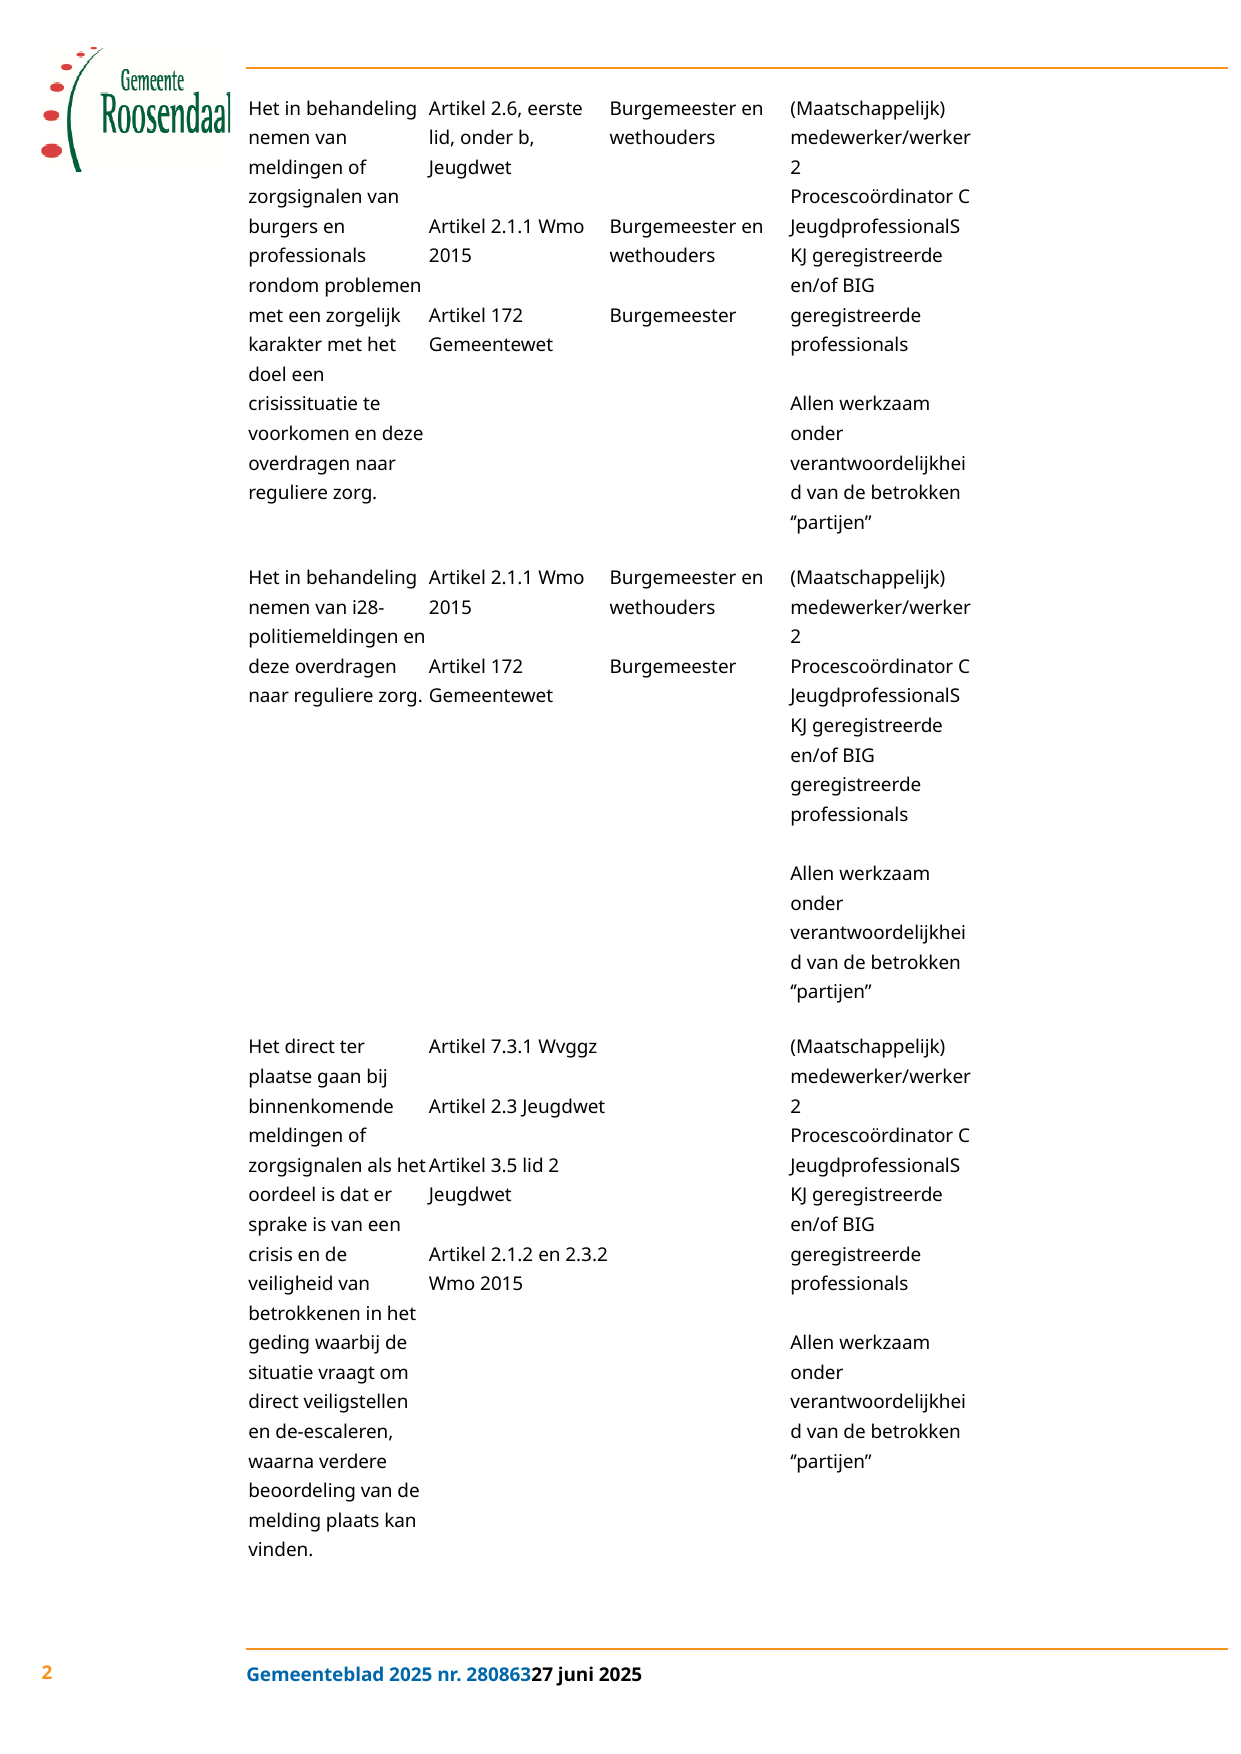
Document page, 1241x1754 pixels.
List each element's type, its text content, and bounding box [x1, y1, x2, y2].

table_cell Artikel 7.3.1 Wvggz Artikel 2.3 Jeugdwet Artikel 3.5 lid 2 Jeugdwet Artikel 2.1.2 en 2.3.2 Wmo 2015 [429, 1034, 609, 1592]
table_cell (Maatschappelijk) medewerker/werker 2 Procescoördinator C JeugdprofessionalSKJ geregistreerde en/of BIG geregistreerde professionals Allen werkzaam onder verantwoordelijkheid van de betrokken ‘’partijen’’ [790, 1034, 971, 1592]
table_cell [609, 1034, 790, 1592]
table_cell Het direct ter plaatse gaan bij binnenkomende meldingen of zorgsignalen als het oordeel is dat er sprake is van een crisis en de veiligheid van betrokkenen in het geding waarbij de situatie vraagt om direct veiligstellen en de-escaleren, waarna verdere beoordeling van de melding plaats kan vinden. [248, 1034, 429, 1592]
table_cell (Maatschappelijk) medewerker/werker 2 Procescoördinator C JeugdprofessionalSKJ geregistreerde en/of BIG geregistreerde professionals Allen werkzaam onder verantwoordelijkheid van de betrokken ‘’partijen’’ [790, 564, 971, 1034]
table_cell Het in behandeling nemen van meldingen of zorgsignalen van burgers en professionals rondom problemen met een zorgelijk karakter met het doel een crisissituatie te voorkomen en deze overdragen naar reguliere zorg. [248, 95, 429, 564]
table_cell (Maatschappelijk) medewerker/werker 2 Procescoördinator C JeugdprofessionalSKJ geregistreerde en/of BIG geregistreerde professionals Allen werkzaam onder verantwoordelijkheid van de betrokken ‘’partijen’’ [790, 95, 971, 564]
table_cell Burgemeester en wethouders Burgemeester en wethouders Burgemeester [609, 95, 790, 564]
table_cell Het in behandeling nemen van i28-politiemeldingen en deze overdragen naar reguliere zorg. [248, 564, 429, 1034]
table_cell [971, 1034, 1152, 1592]
table_cell Artikel 2.1.1 Wmo 2015 Artikel 172 Gemeentewet [429, 564, 609, 1034]
table_cell Artikel 2.6, eerste lid, onder b, Jeugdwet Artikel 2.1.1 Wmo 2015 Artikel 172 Gemeentewet [429, 95, 609, 564]
picture [41, 47, 231, 172]
table_cell [971, 564, 1152, 1034]
table_cell [971, 95, 1152, 564]
table_cell Burgemeester en wethouders Burgemeester [609, 564, 790, 1034]
